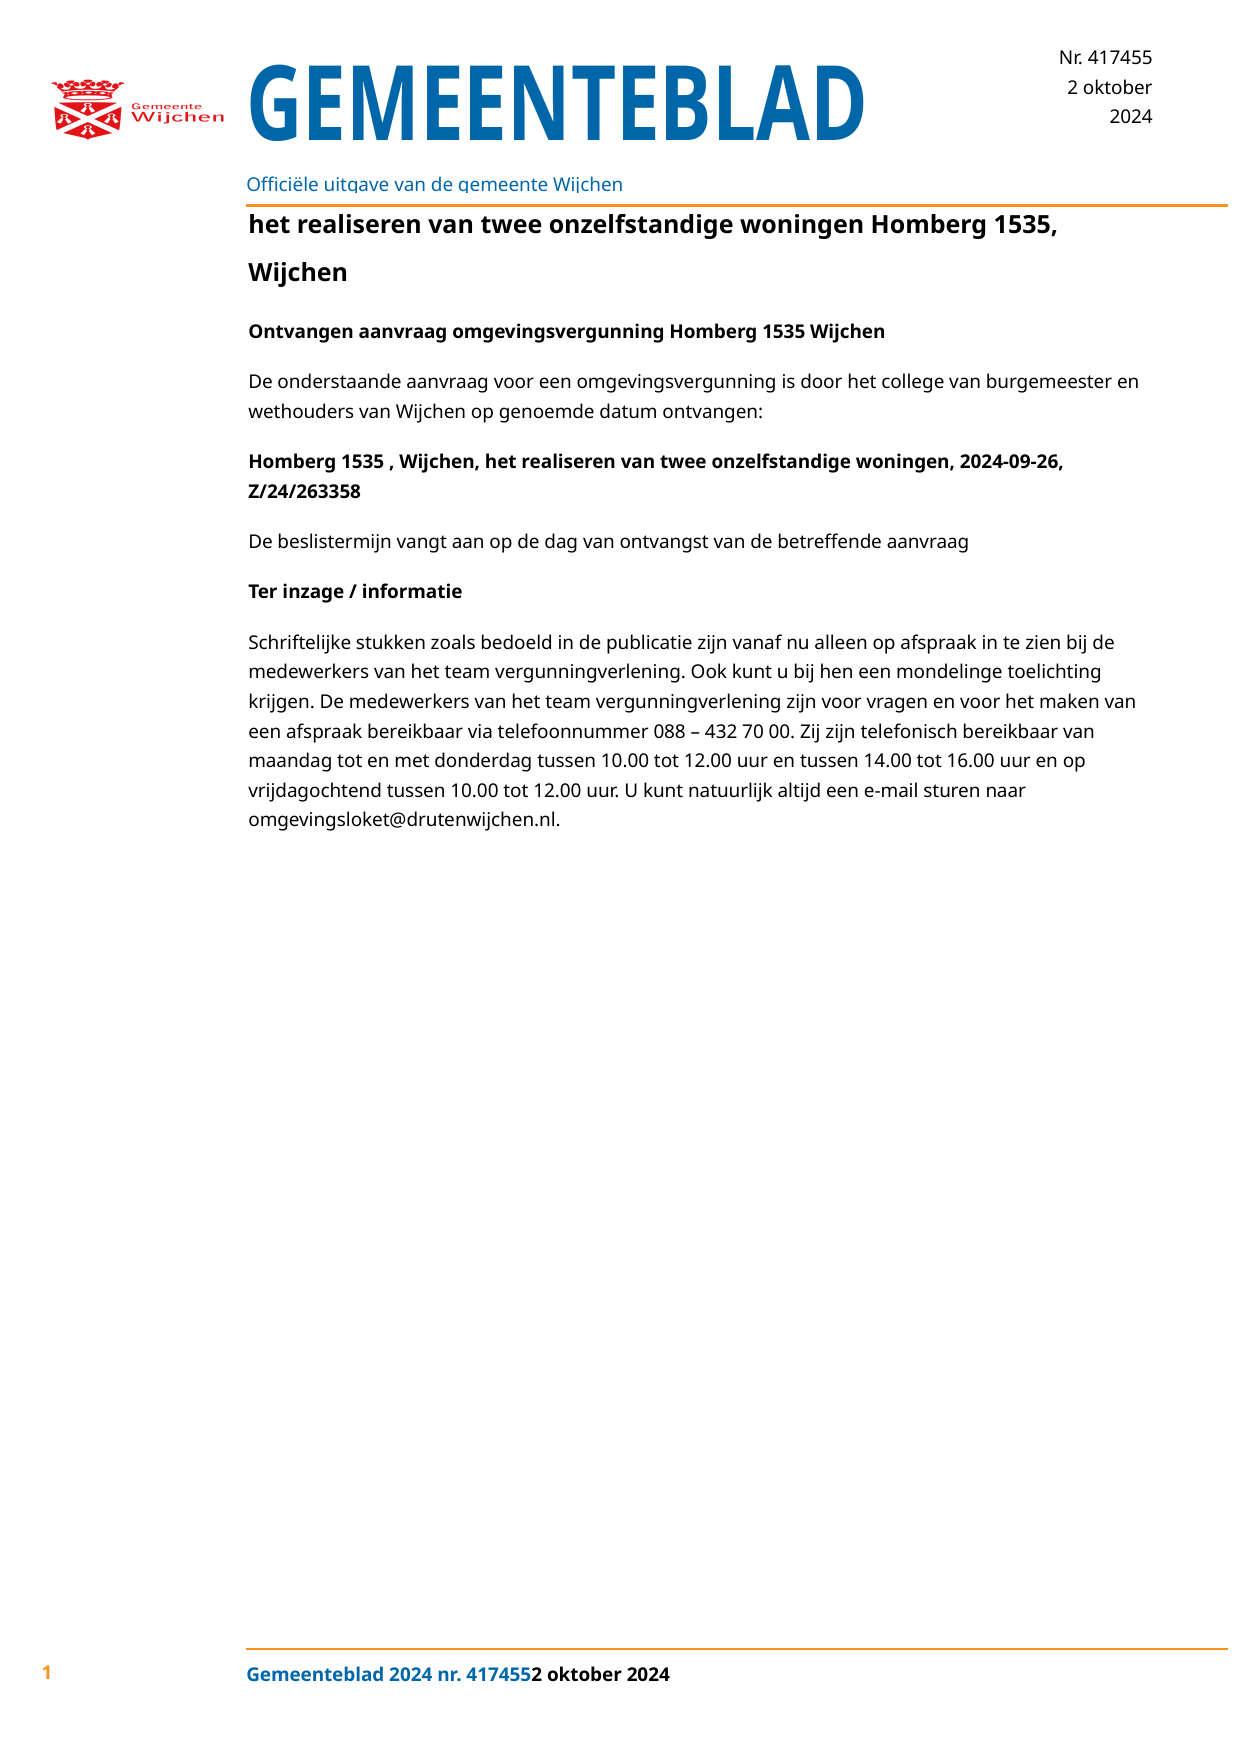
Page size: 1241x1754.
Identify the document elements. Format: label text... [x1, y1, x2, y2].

text De beslistermijn vangt aan op de dag van ontvangst van de betreffende aanvraag [248, 528, 1152, 554]
text het realiseren van twee onzelfstandige woningen Homberg 1535, Wijchen [248, 207, 1152, 288]
text Homberg 1535 , Wijchen, het realiseren van twee onzelfstandige woningen, 2024-09-26, Z/24/263358 [248, 448, 1152, 504]
text Schriftelijke stukken zoals bedoeld in de publicatie zijn vanaf nu alleen op afspraak in te zien bij de medewerkers van het team vergunningverlening. Ook kunt u bij hen een mondelinge toelichting krijgen. De medewerkers van het team vergunningverlening zijn voor vragen en voor het maken van een afspraak bereikbaar via telefoonnummer 088 – 432 70 00. Zij zijn telefonisch bereikbaar van maandag tot en met donderdag tussen 10.00 tot 12.00 uur en tussen 14.00 tot 16.00 uur en op vrijdagochtend tussen 10.00 tot 12.00 uur. U kunt natuurlijk altijd een e-mail sturen naar omgevingsloket@drutenwijchen.nl. [248, 629, 1152, 832]
text De onderstaande aanvraag voor een omgevingsvergunning is door het college van burgemeester en wethouders van Wijchen op genoemde datum ontvangen: [248, 368, 1152, 424]
picture [41, 47, 231, 172]
text Ter inzage / informatie [248, 579, 1152, 604]
text Ontvangen aanvraag omgevingsvergunning Homberg 1535 Wijchen [248, 318, 1152, 344]
